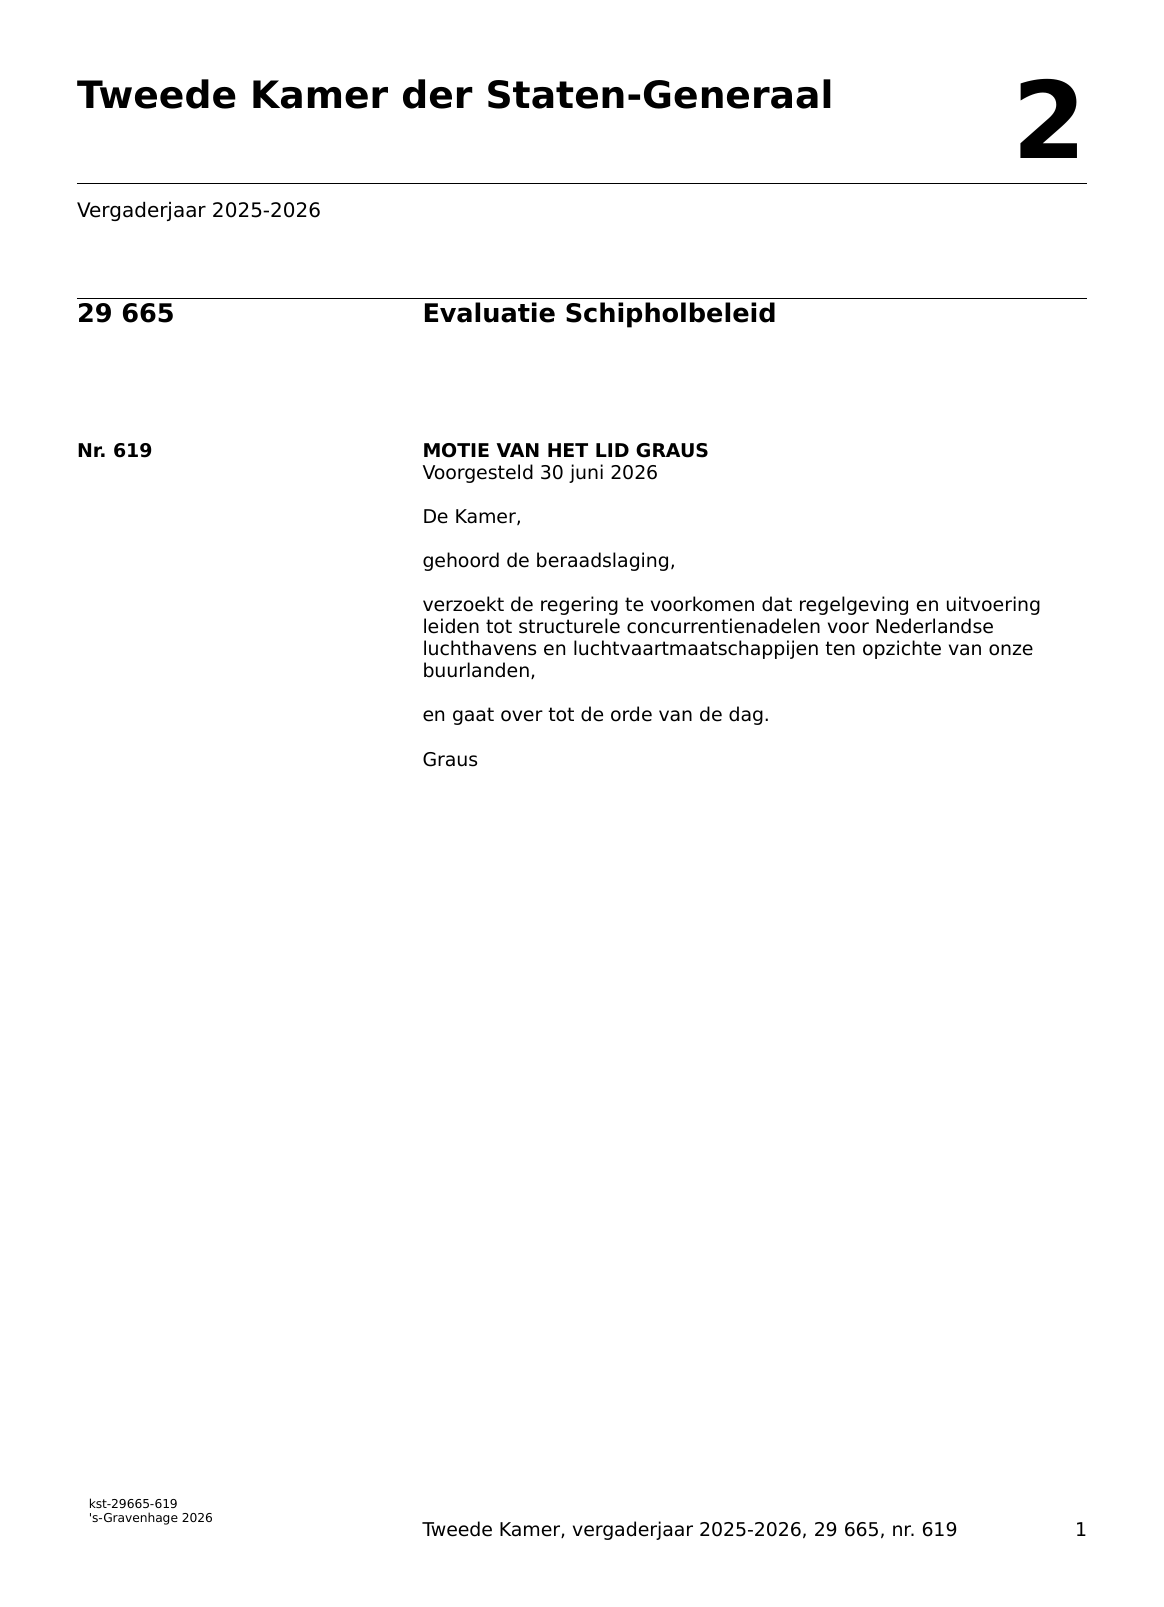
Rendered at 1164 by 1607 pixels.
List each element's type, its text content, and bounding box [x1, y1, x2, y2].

subtitle Nr. 619 MOTIE VAN HET LID GRAUS [77, 440, 1087, 462]
subtitle 29 665 Evaluatie Schipholbeleid [77, 299, 1087, 329]
text 's-Gravenhage 2026 [88, 1511, 323, 1525]
text kst-29665-619 [88, 1497, 323, 1511]
text en gaat over tot de orde van de dag. [422, 704, 1087, 726]
text Voorgesteld 30 juni 2026 [422, 462, 1087, 484]
text De Kamer, [422, 506, 1087, 528]
text verzoekt de regering te voorkomen dat regelgeving en uitvoering leiden tot structurele concurrentienadelen voor Nederlandse luchthavens en luchtvaartmaatschappijen ten opzichte van onze buurlanden, [422, 594, 1087, 682]
table_header 2 [886, 59, 1087, 183]
table_header Tweede Kamer der Staten-Generaal [77, 59, 886, 183]
text Graus [422, 748, 1087, 770]
table_cell Vergaderjaar 2025-2026 [77, 184, 1087, 298]
text gehoord de beraadslaging, [422, 550, 1087, 572]
